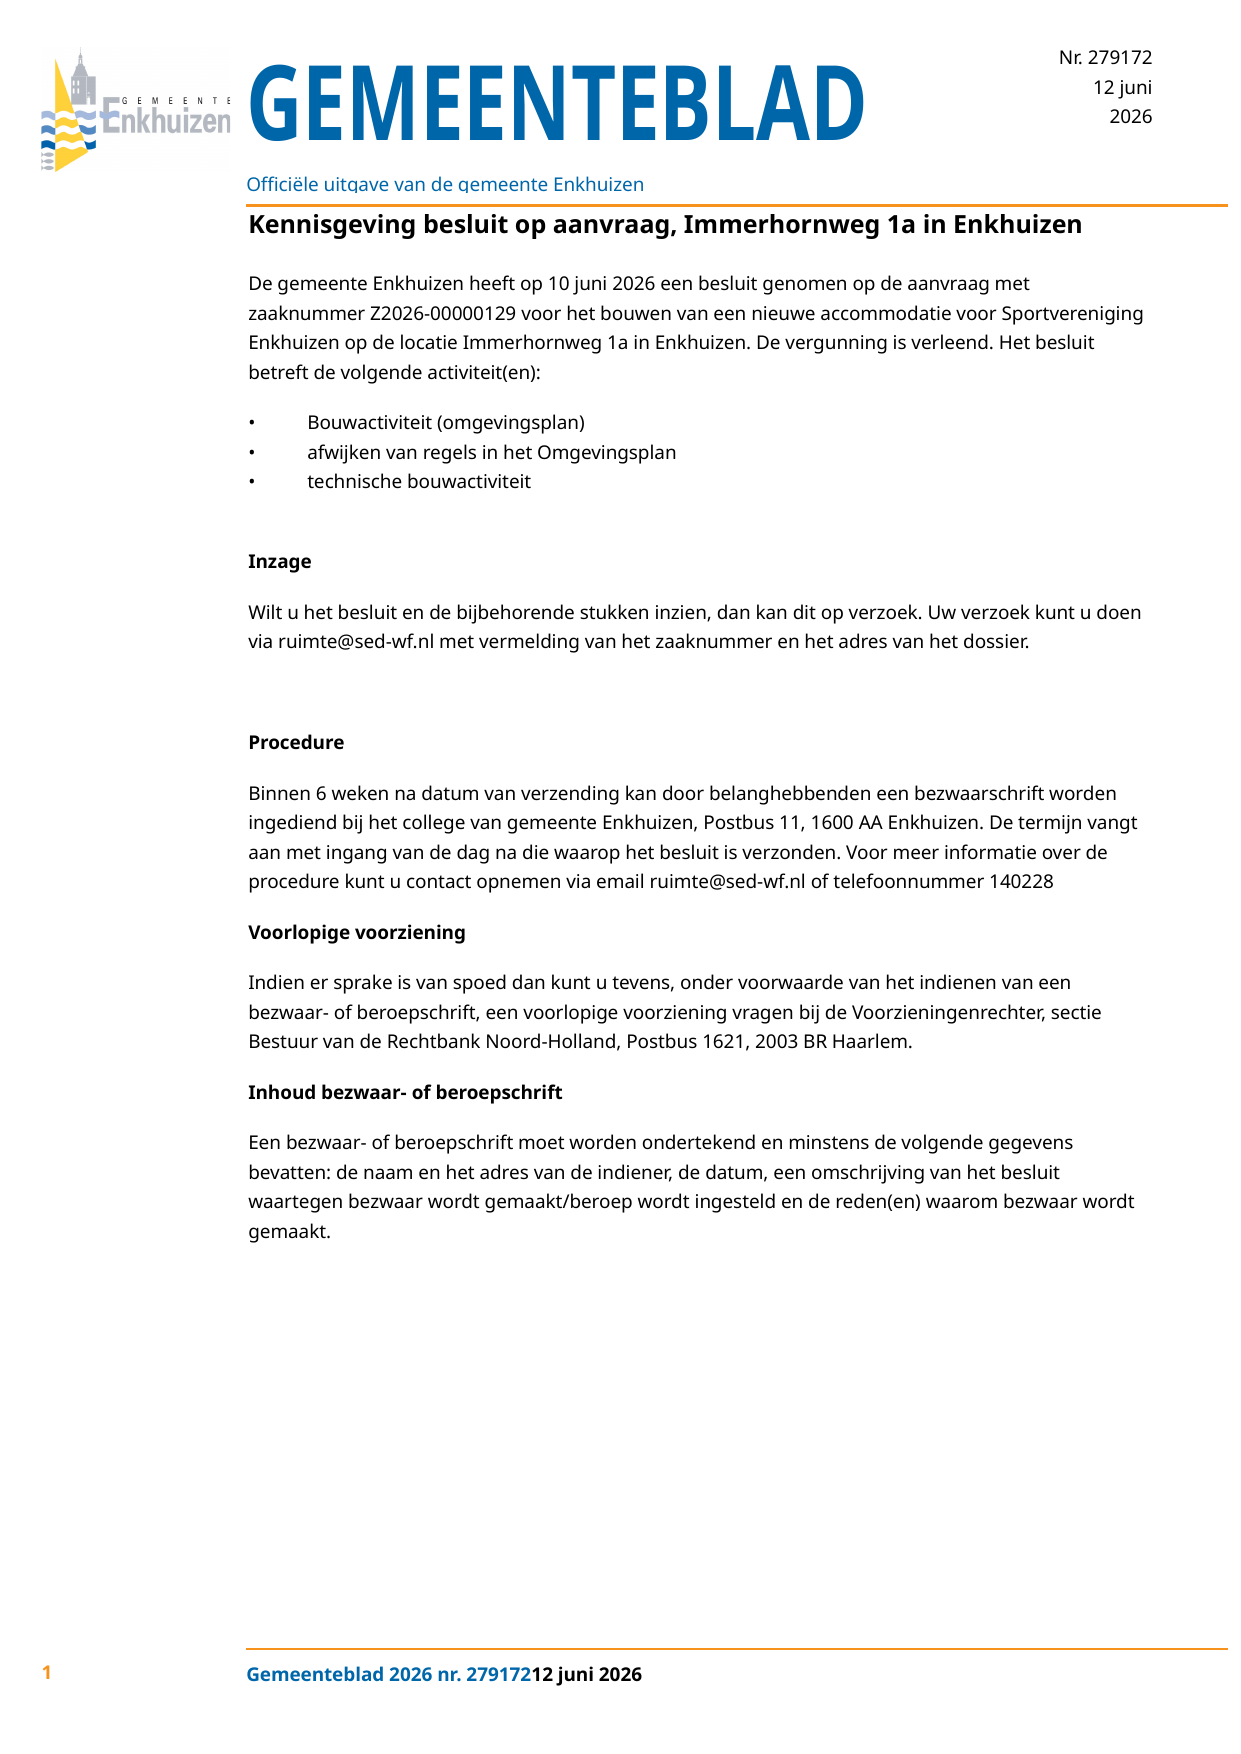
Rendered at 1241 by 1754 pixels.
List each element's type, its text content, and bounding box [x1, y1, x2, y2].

text Voorlopige voorziening [248, 919, 1152, 945]
text Inhoud bezwaar- of beroepschrift [248, 1079, 1152, 1105]
text Inzage [248, 549, 1152, 574]
text Indien er sprake is van spoed dan kunt u tevens, onder voorwaarde van het indienen van een bezwaar- of beroepschrift, een voorlopige voorziening vragen bij de Voorzieningenrechter, sectie Bestuur van de Rechtbank Noord-Holland, Postbus 1621, 2003 BR Haarlem. [248, 969, 1152, 1054]
text Kennisgeving besluit op aanvraag, Immerhornweg 1a in Enkhuizen [248, 207, 1152, 241]
text De gemeente Enkhuizen heeft op 10 juni 2026 een besluit genomen op de aanvraag met zaaknummer Z2026-00000129 voor het bouwen van een nieuwe accommodatie voor Sportvereniging Enkhuizen op de locatie Immerhornweg 1a in Enkhuizen. De vergunning is verleend. Het besluit betreft de volgende activiteit(en): [248, 270, 1152, 385]
picture [41, 47, 231, 172]
text Een bezwaar- of beroepschrift moet worden ondertekend en minstens de volgende gegevens bevatten: de naam en het adres van de indiener, de datum, een omschrijving van het besluit waartegen bezwaar wordt gemaakt/beroep wordt ingesteld en de reden(en) waarom bezwaar wordt gemaakt. [248, 1129, 1152, 1244]
list afwijken van regels in het Omgevingsplan [248, 439, 1152, 465]
text Binnen 6 weken na datum van verzending kan door belanghebbenden een bezwaarschrift worden ingediend bij het college van gemeente Enkhuizen, Postbus 11, 1600 AA Enkhuizen. De termijn vangt aan met ingang van de dag na die waarop het besluit is verzonden. Voor meer informatie over de procedure kunt u contact opnemen via email ruimte@sed-wf.nl of telefoonnummer 140228 [248, 780, 1152, 894]
list technische bouwactiviteit [248, 469, 1152, 494]
text Procedure [248, 729, 1152, 755]
list Bouwactiviteit (omgevingsplan) [248, 409, 1152, 435]
text Wilt u het besluit en de bijbehorende stukken inzien, dan kan dit op verzoek. Uw verzoek kunt u doen via ruimte@sed-wf.nl met vermelding van het zaaknummer en het adres van het dossier. [248, 599, 1152, 654]
